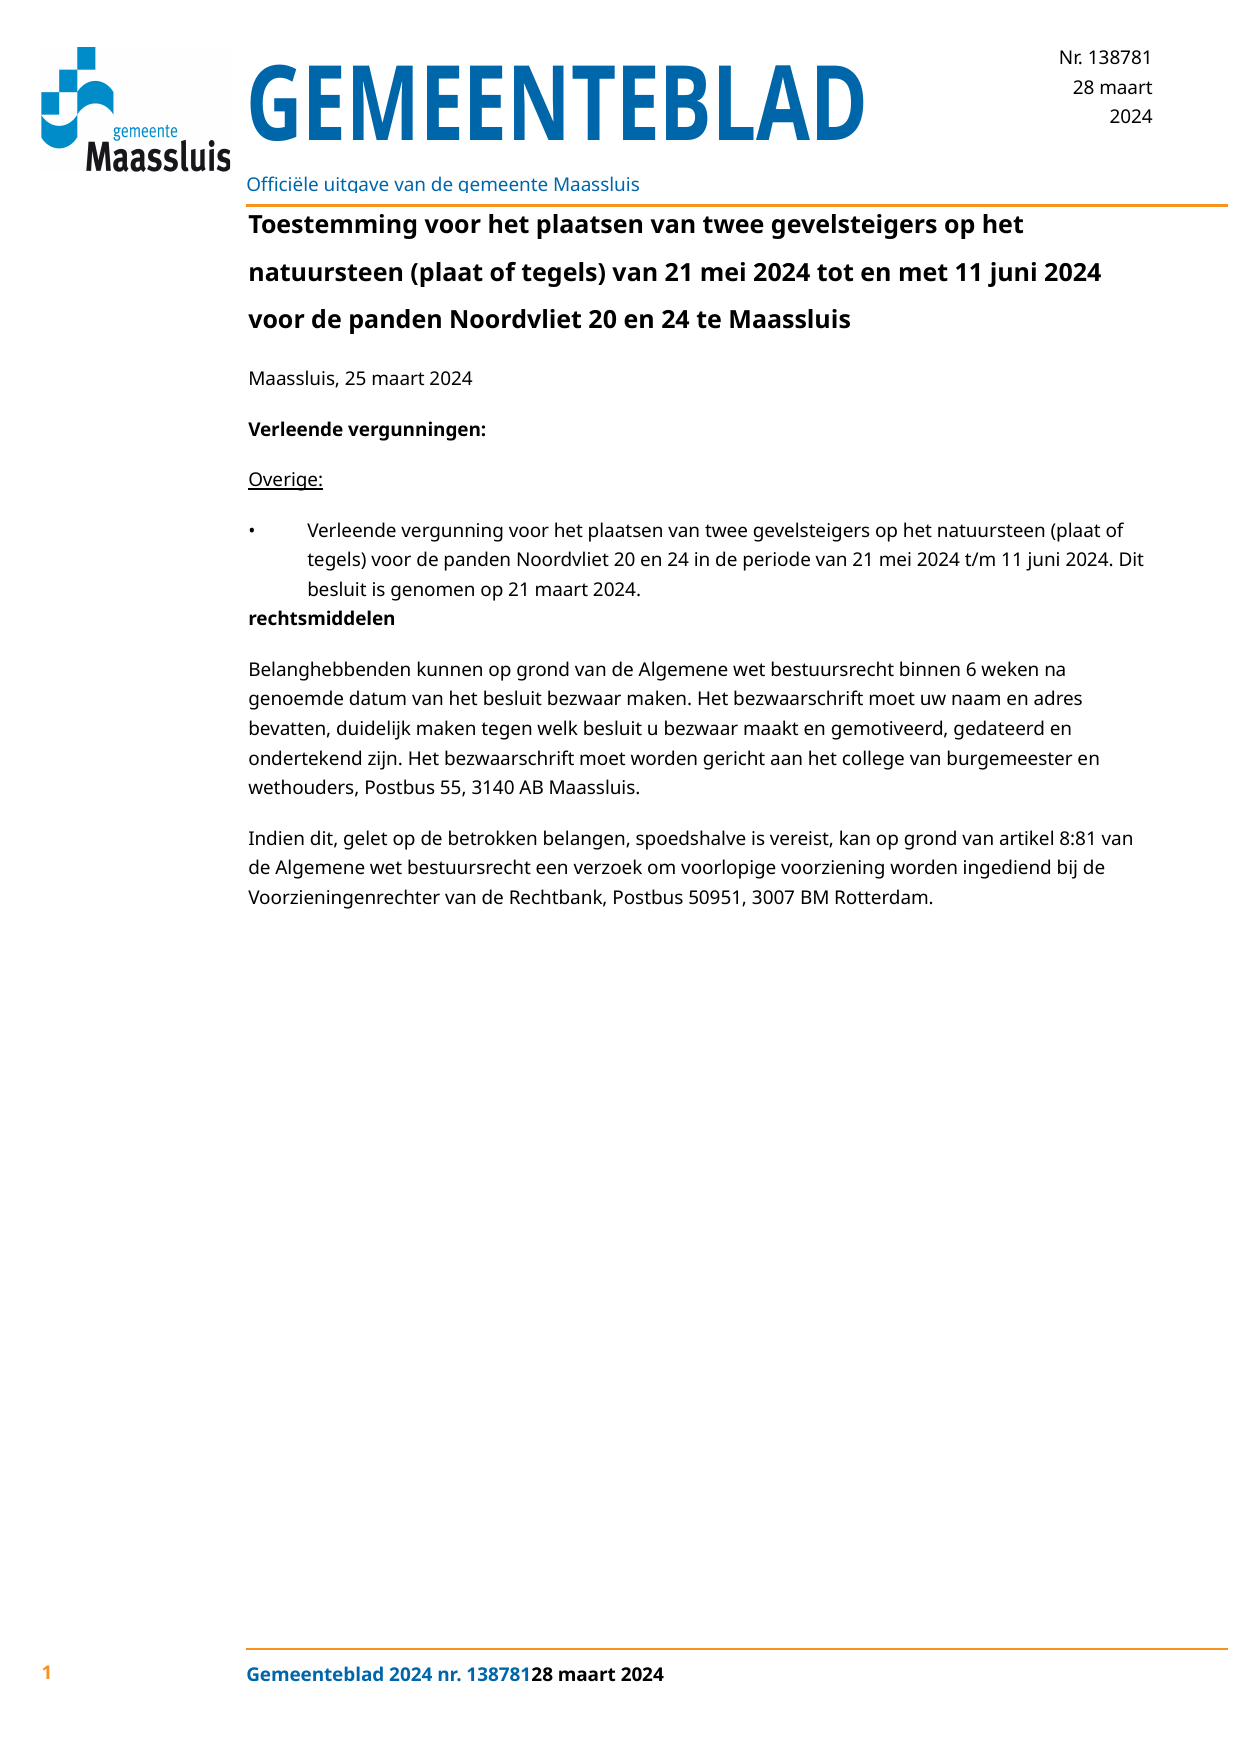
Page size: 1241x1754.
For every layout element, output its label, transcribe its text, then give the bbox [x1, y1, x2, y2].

text Toestemming voor het plaatsen van twee gevelsteigers op het natuursteen (plaat of tegels) van 21 mei 2024 tot en met 11 juni 2024 voor de panden Noordvliet 20 en 24 te Maassluis [248, 207, 1152, 336]
text Indien dit, gelet op de betrokken belangen, spoedshalve is vereist, kan op grond van artikel 8:81 van de Algemene wet bestuursrecht een verzoek om voorlopige voorziening worden ingediend bij de Voorzieningenrechter van de Rechtbank, Postbus 50951, 3007 BM Rotterdam. [248, 825, 1152, 909]
list Verleende vergunning voor het plaatsen van twee gevelsteigers op het natuursteen (plaat of tegels) voor de panden Noordvliet 20 en 24 in de periode van 21 mei 2024 t/m 11 juni 2024. Dit besluit is genomen op 21 maart 2024. [248, 517, 1152, 602]
picture [41, 47, 231, 172]
text Maassluis, 25 maart 2024 [248, 366, 1152, 391]
text Verleende vergunningen: [248, 416, 1152, 442]
text rechtsmiddelen [248, 606, 1152, 631]
text Overige: [248, 466, 1152, 492]
text Belanghebbenden kunnen op grond van de Algemene wet bestuursrecht binnen 6 weken na genoemde datum van het besluit bezwaar maken. Het bezwaarschrift moet uw naam en adres bevatten, duidelijk maken tegen welk besluit u bezwaar maakt en gemotiveerd, gedateerd en ondertekend zijn. Het bezwaarschrift moet worden gericht aan het college van burgemeester en wethouders, Postbus 55, 3140 AB Maassluis. [248, 656, 1152, 800]
picture [41, 47, 77, 92]
